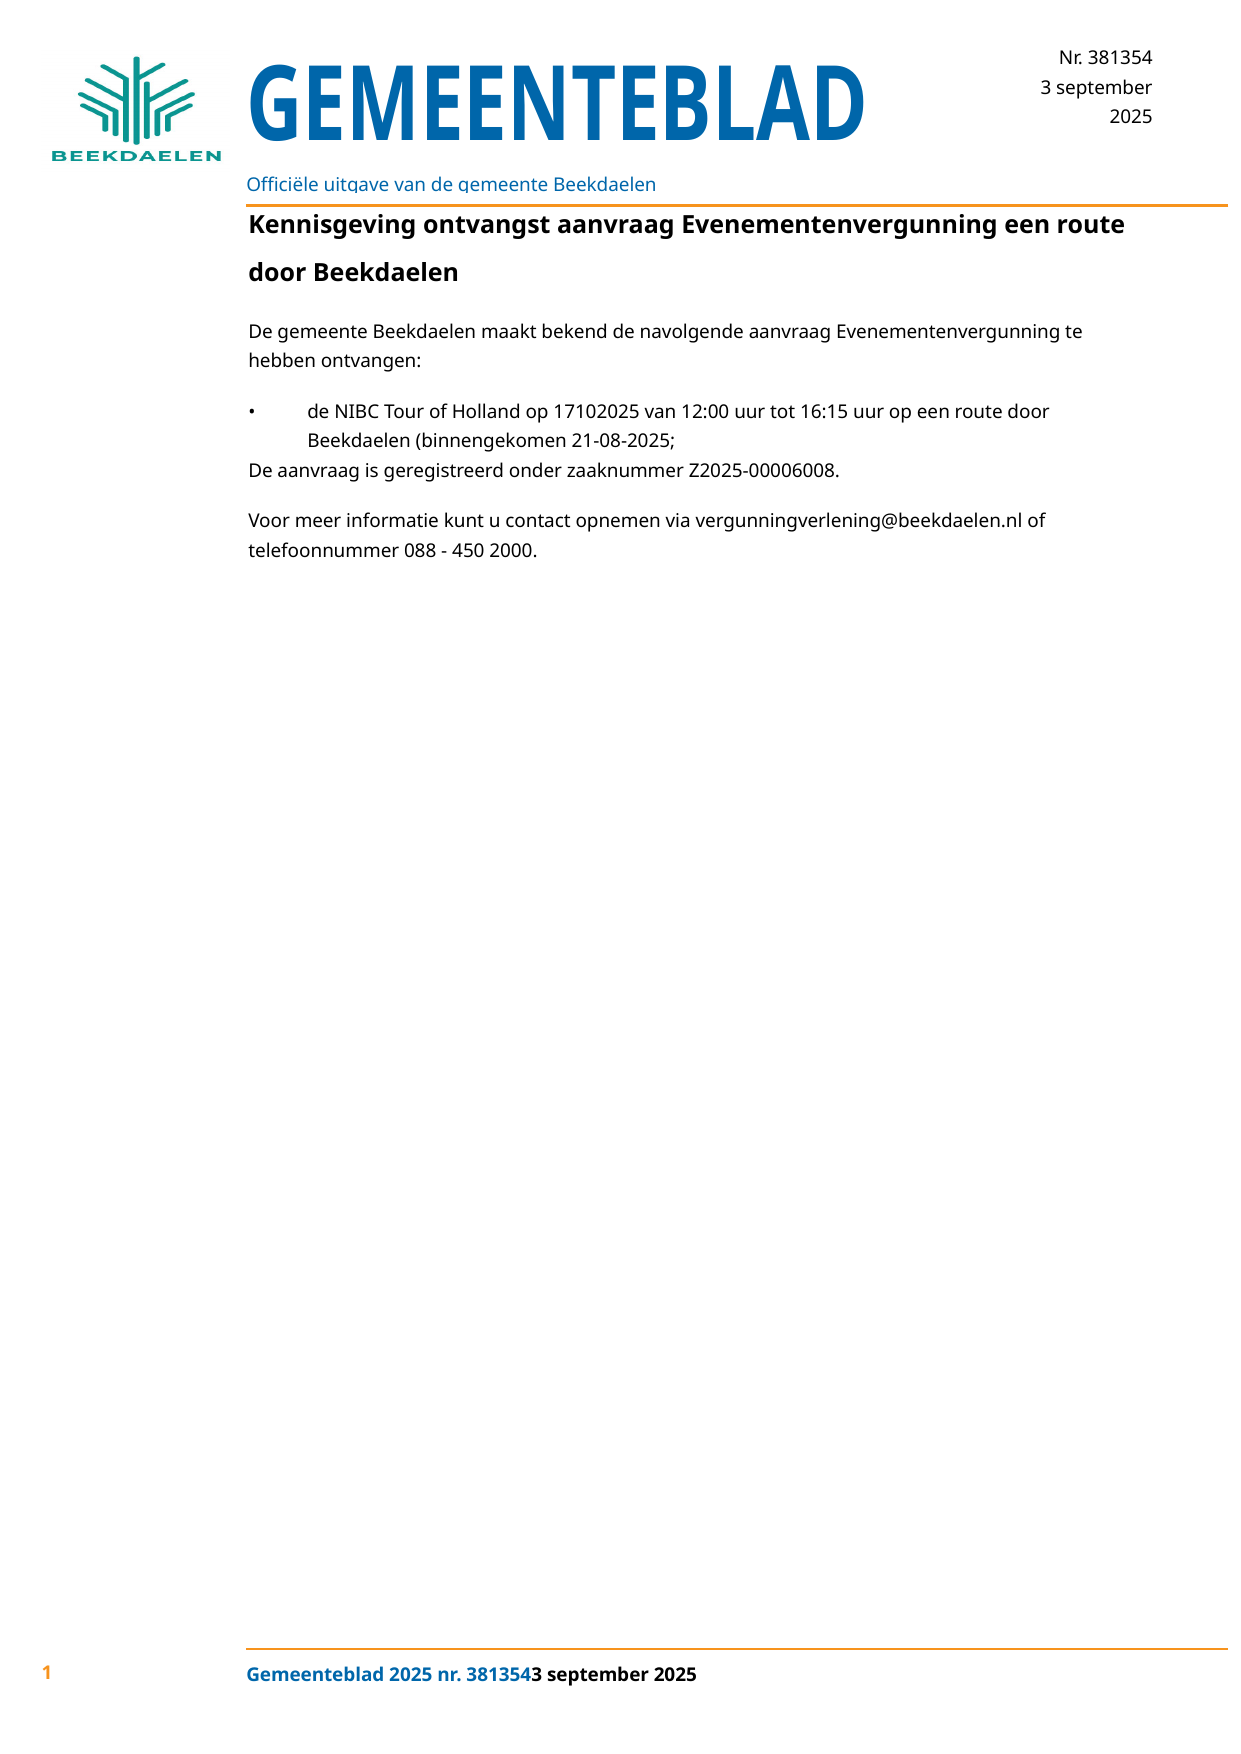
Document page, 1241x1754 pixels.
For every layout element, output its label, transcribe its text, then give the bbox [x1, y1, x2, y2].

picture [41, 47, 231, 172]
text De gemeente Beekdaelen maakt bekend de navolgende aanvraag Evenementenvergunning te hebben ontvangen: [248, 318, 1152, 373]
list de NIBC Tour of Holland op 17102025 van 12:00 uur tot 16:15 uur op een route door Beekdaelen (binnengekomen 21-08-2025; [248, 398, 1152, 453]
text Voor meer informatie kunt u contact opnemen via vergunningverlening@beekdaelen.nl of telefoonnummer 088 - 450 2000. [248, 507, 1152, 563]
text De aanvraag is geregistreerd onder zaaknummer Z2025-00006008. [248, 457, 1152, 483]
text Kennisgeving ontvangst aanvraag Evenementenvergunning een route door Beekdaelen [248, 207, 1152, 288]
